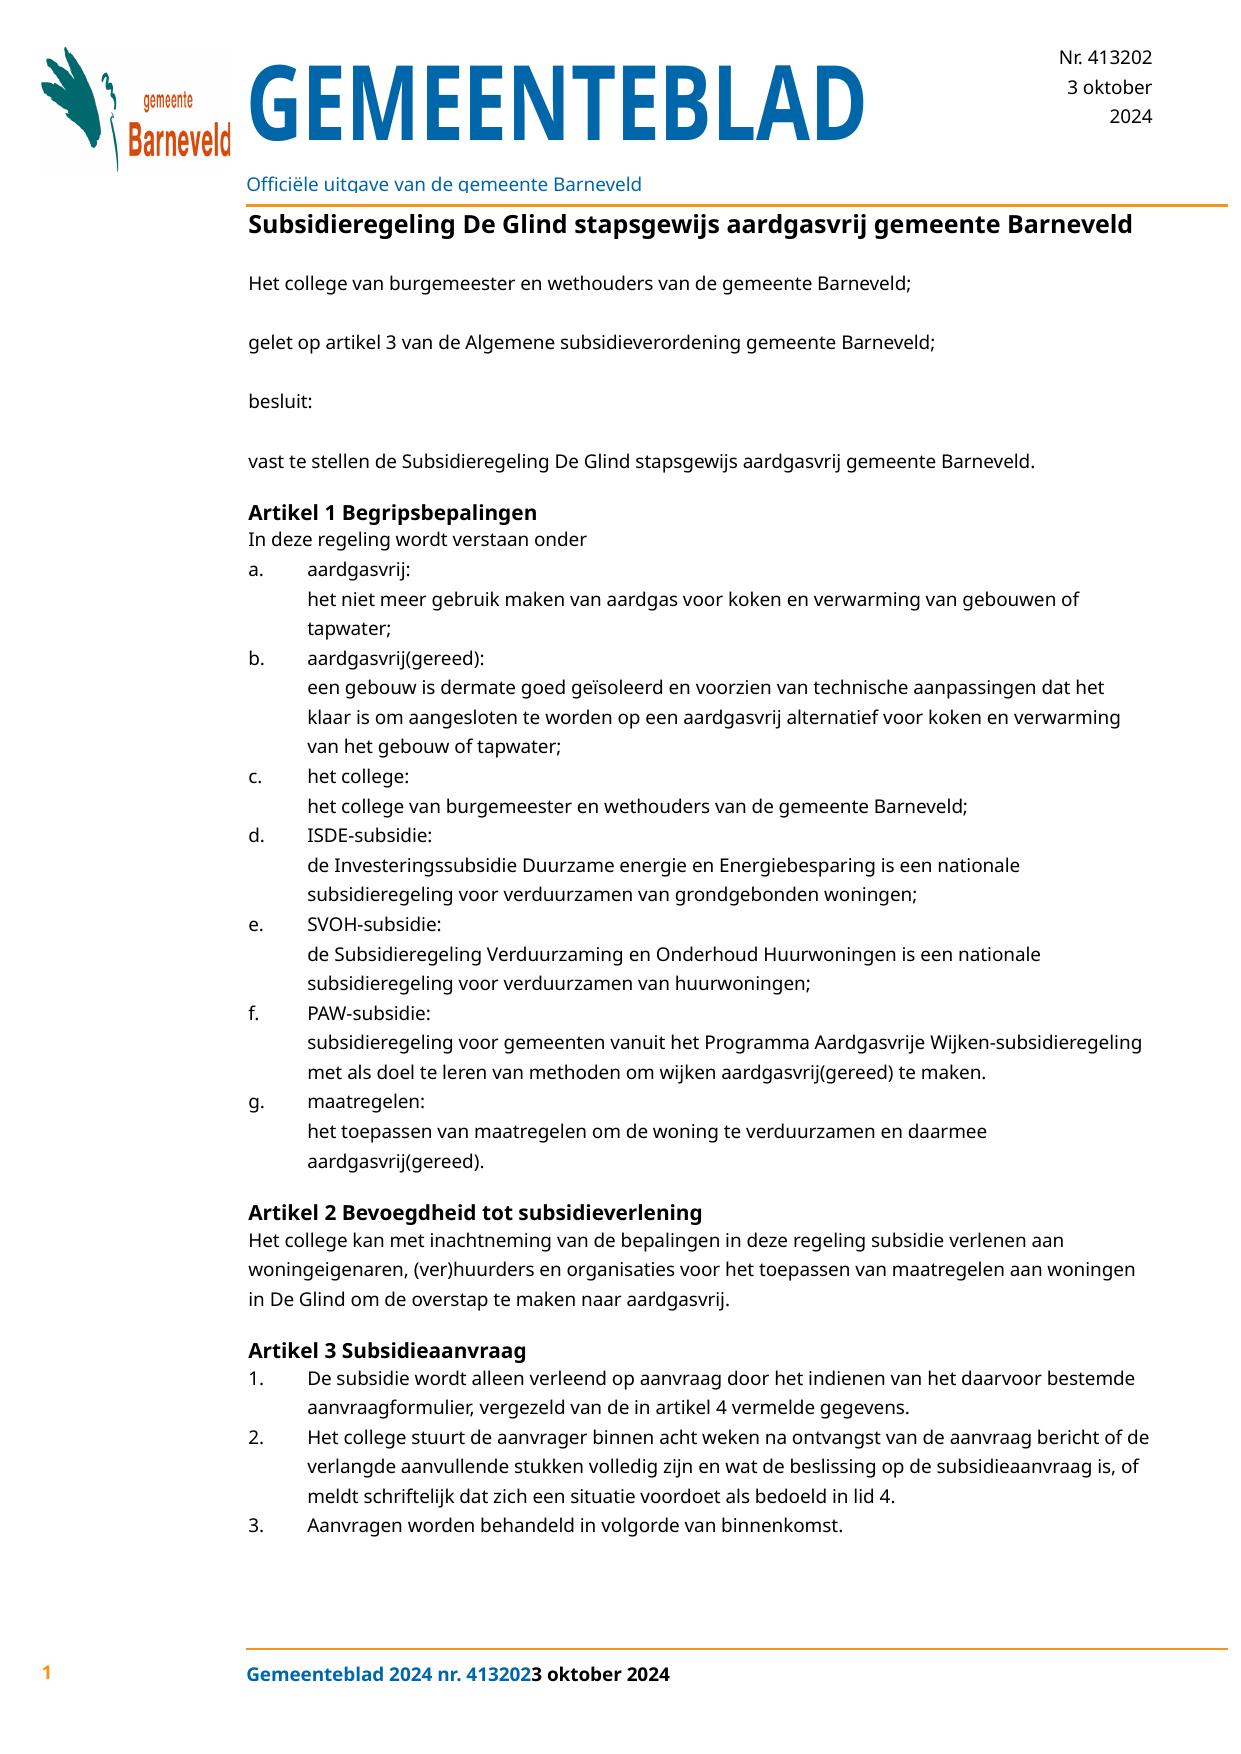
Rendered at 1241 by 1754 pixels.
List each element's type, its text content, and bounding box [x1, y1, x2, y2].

text Subsidieregeling De Glind stapsgewijs aardgasvrij gemeente Barneveld [248, 207, 1152, 241]
list maatregelen: [248, 1089, 1152, 1114]
text In deze regeling wordt verstaan onder [248, 527, 1152, 552]
list Het college stuurt de aanvrager binnen acht weken na ontvangst van de aanvraag bericht of de verlangde aanvullende stukken volledig zijn en wat de beslissing op de subsidieaanvraag is, of meldt schriftelijk dat zich een situatie voordoet als bedoeld in lid 4. [248, 1424, 1152, 1509]
list Aanvragen worden behandeld in volgorde van binnenkomst. [248, 1513, 1152, 1538]
text Artikel 1 Begripsbepalingen [248, 498, 1152, 527]
text Artikel 2 Bevoegdheid tot subsidieverlening [248, 1198, 1152, 1227]
list het college: [248, 763, 1152, 789]
list ISDE-subsidie: [248, 822, 1152, 848]
text Artikel 3 Subsidieaanvraag [248, 1336, 1152, 1365]
list aardgasvrij(gereed): [248, 645, 1152, 671]
text Het college van burgemeester en wethouders van de gemeente Barneveld; [248, 270, 1152, 296]
list de Subsidieregeling Verduurzaming en Onderhoud Huurwoningen is een nationale subsidieregeling voor verduurzamen van huurwoningen; [248, 941, 1152, 996]
list SVOH-subsidie: [248, 911, 1152, 937]
text gelet op artikel 3 van de Algemene subsidieverordening gemeente Barneveld; [248, 329, 1152, 355]
list de Investeringssubsidie Duurzame energie en Energiebesparing is een nationale subsidieregeling voor verduurzamen van grondgebonden woningen; [248, 852, 1152, 907]
list het niet meer gebruik maken van aardgas voor koken en verwarming van gebouwen of tapwater; [248, 586, 1152, 641]
text besluit: [248, 389, 1152, 414]
text vast te stellen de Subsidieregeling De Glind stapsgewijs aardgasvrij gemeente Barneveld. [248, 448, 1152, 473]
picture [41, 47, 231, 172]
list een gebouw is dermate goed geïsoleerd en voorzien van technische aanpassingen dat het klaar is om aangesloten te worden op een aardgasvrij alternatief voor koken en verwarming van het gebouw of tapwater; [248, 674, 1152, 759]
list De subsidie wordt alleen verleend op aanvraag door het indienen van het daarvoor bestemde aanvraagformulier, vergezeld van de in artikel 4 vermelde gegevens. [248, 1365, 1152, 1420]
list PAW-subsidie: [248, 1000, 1152, 1026]
list subsidieregeling voor gemeenten vanuit het Programma Aardgasvrije Wijken-subsidieregeling met als doel te leren van methoden om wijken aardgasvrij(gereed) te maken. [248, 1029, 1152, 1085]
list het toepassen van maatregelen om de woning te verduurzamen en daarmee aardgasvrij(gereed). [248, 1118, 1152, 1174]
list aardgasvrij: [248, 556, 1152, 582]
text Het college kan met inachtneming van de bepalingen in deze regeling subsidie verlenen aan woningeigenaren, (ver)huurders en organisaties voor het toepassen van maatregelen aan woningen in De Glind om de overstap te maken naar aardgasvrij. [248, 1227, 1152, 1312]
list het college van burgemeester en wethouders van de gemeente Barneveld; [248, 793, 1152, 819]
